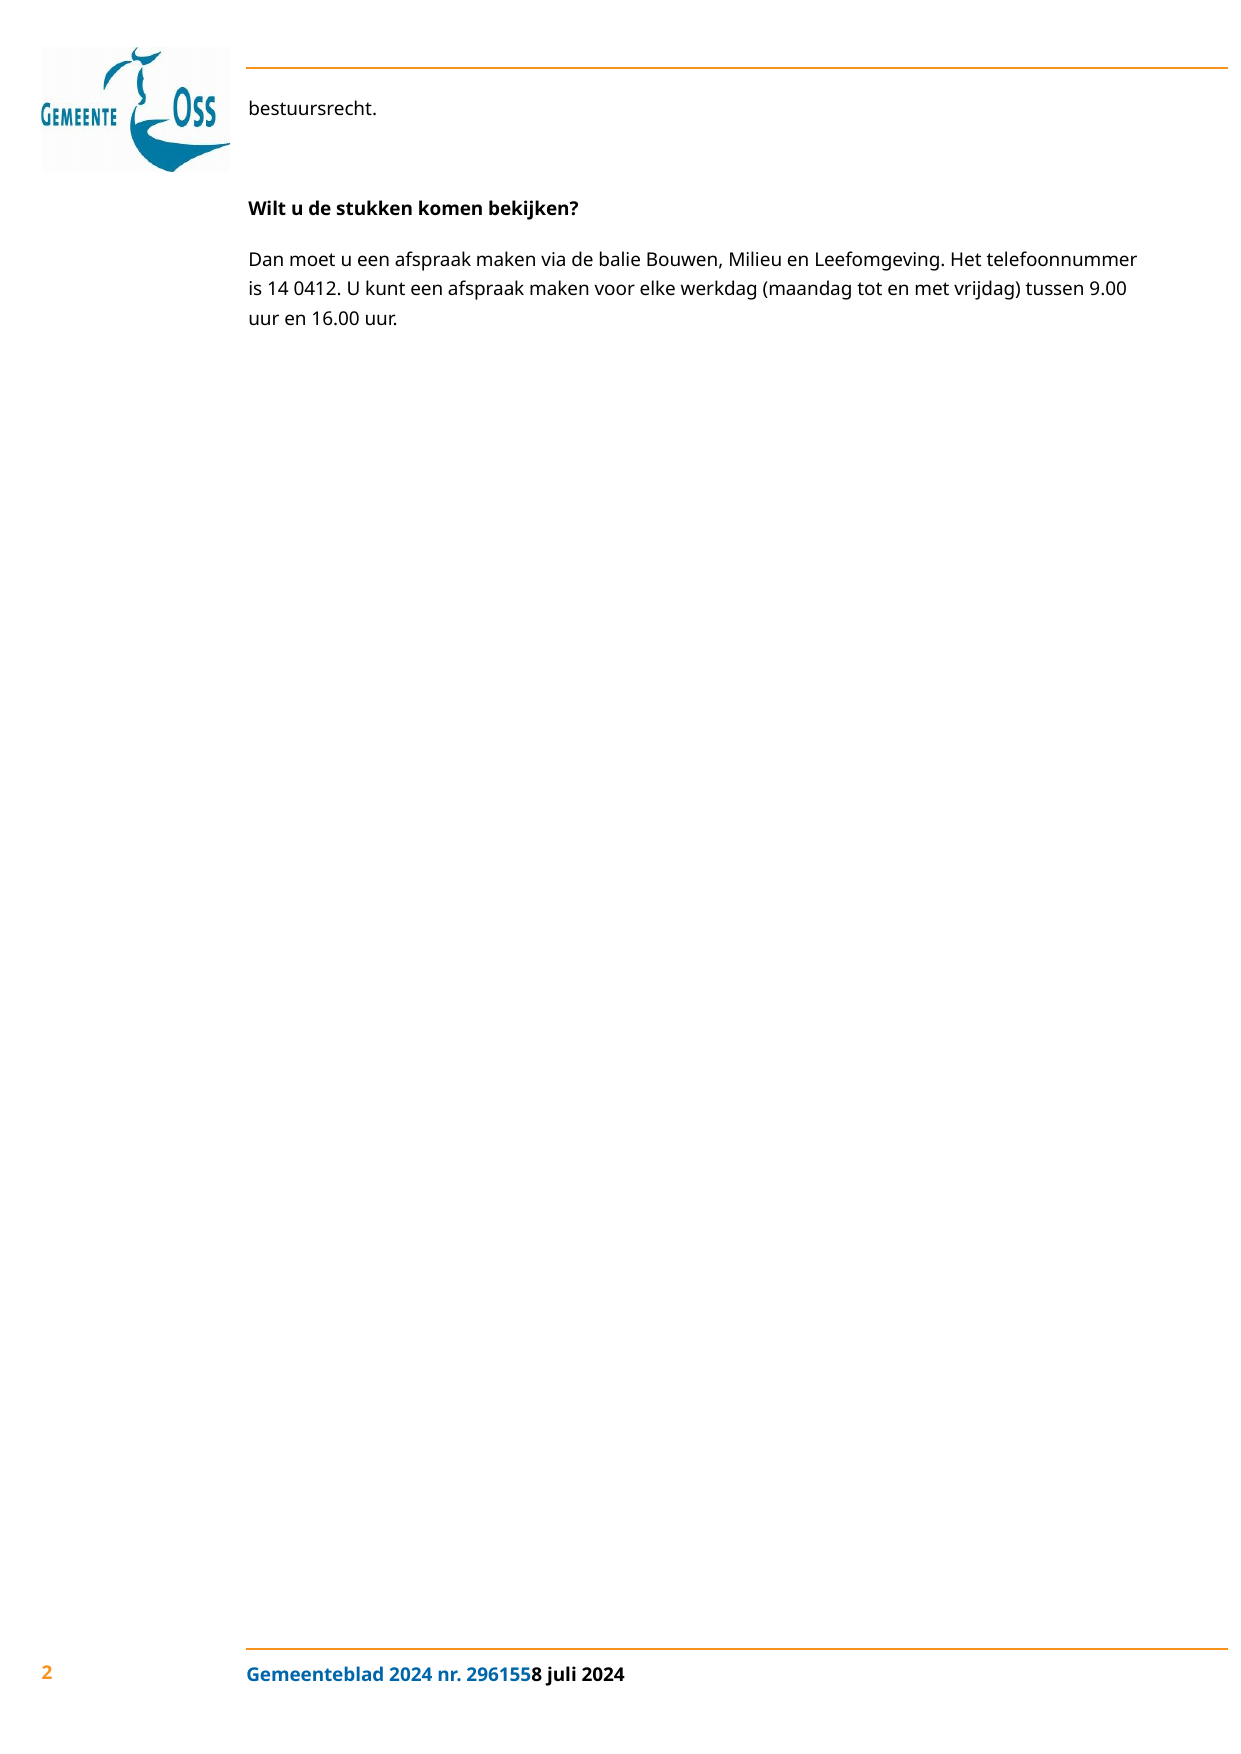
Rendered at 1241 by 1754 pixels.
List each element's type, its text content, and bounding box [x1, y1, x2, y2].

text Wilt u de stukken komen bekijken? [248, 196, 1152, 221]
text Dan moet u een afspraak maken via de balie Bouwen, Milieu en Leefomgeving. Het telefoonnummer is 14 0412. U kunt een afspraak maken voor elke werkdag (maandag tot en met vrijdag) tussen 9.00 uur en 16.00 uur. [248, 246, 1152, 331]
text bestuursrecht. [248, 95, 1152, 121]
picture [41, 47, 231, 172]
